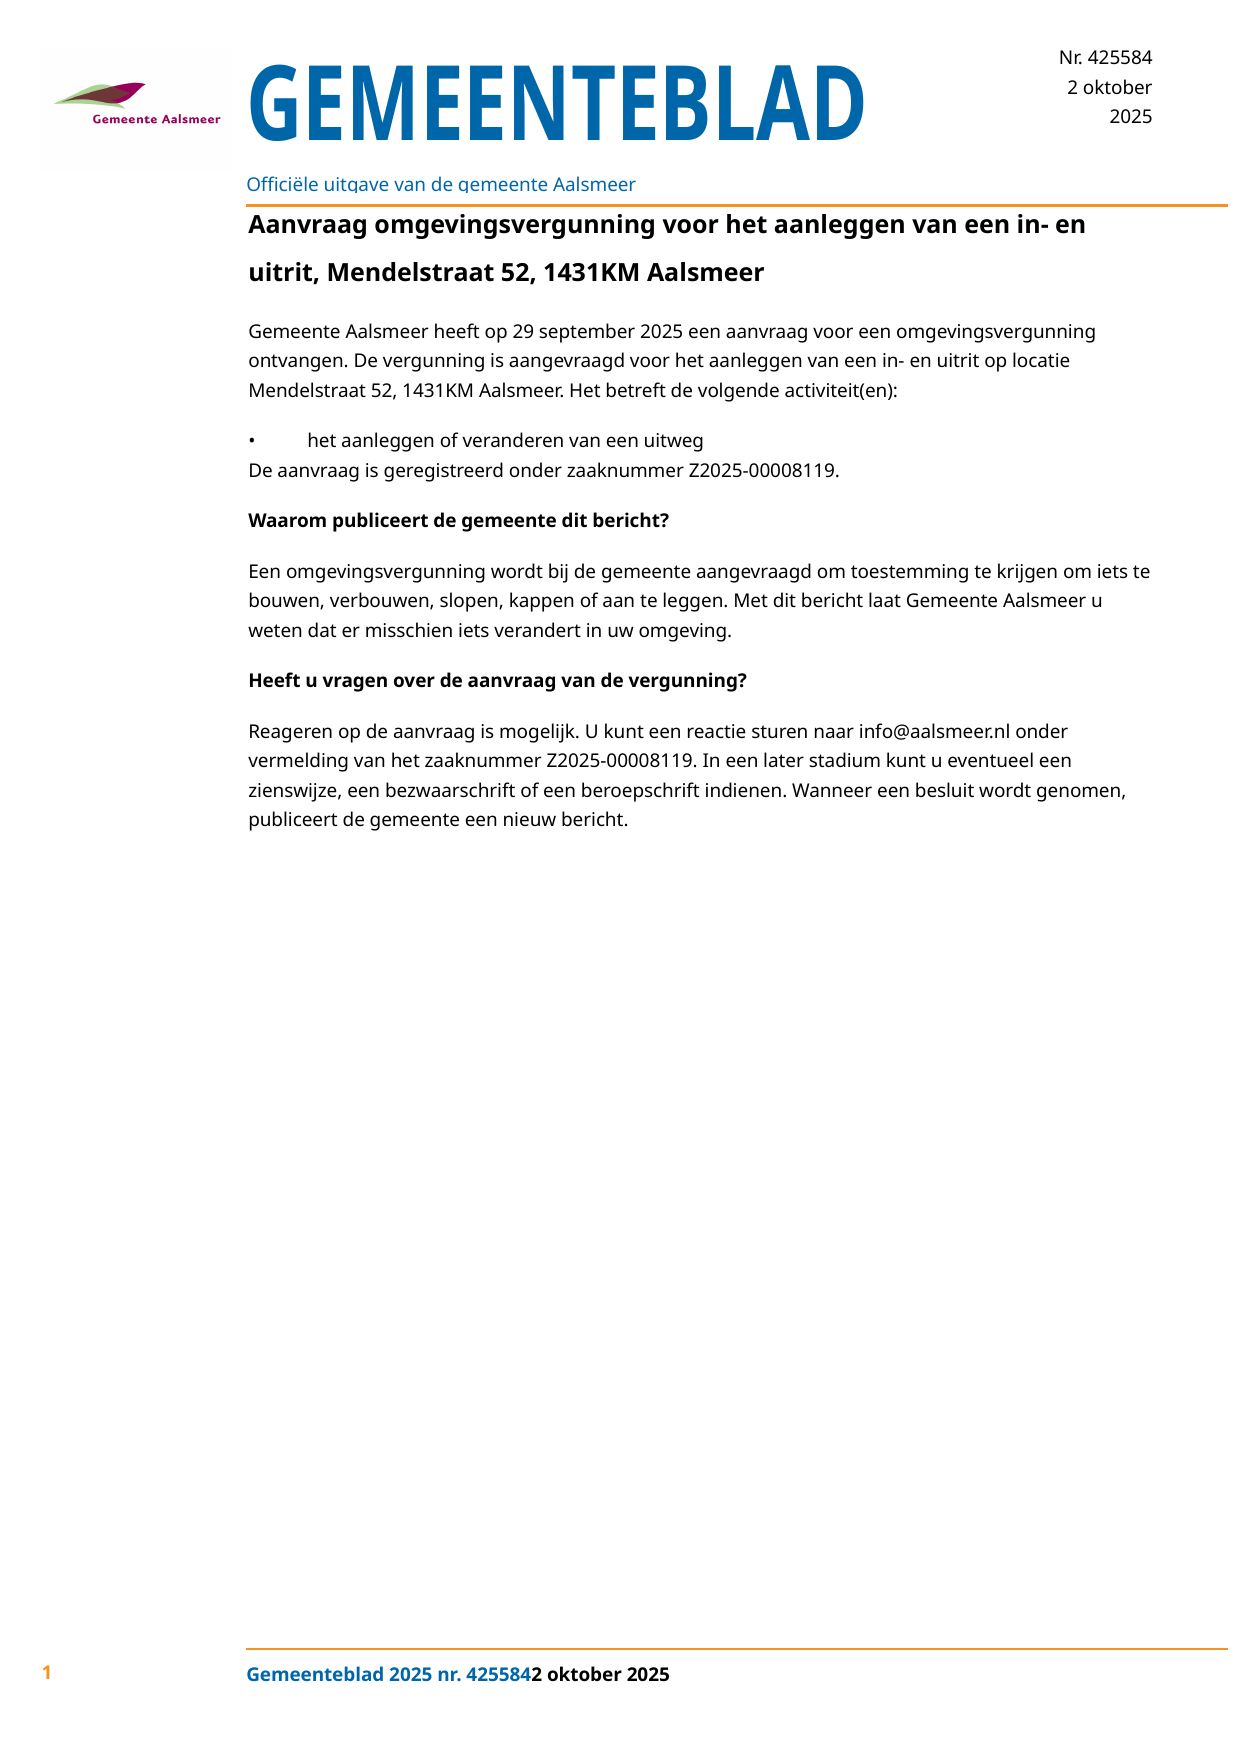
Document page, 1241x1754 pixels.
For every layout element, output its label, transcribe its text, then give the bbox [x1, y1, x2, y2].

text De aanvraag is geregistreerd onder zaaknummer Z2025-00008119. [248, 457, 1152, 483]
text Gemeente Aalsmeer heeft op 29 september 2025 een aanvraag voor een omgevingsvergunning ontvangen. De vergunning is aangevraagd voor het aanleggen van een in- en uitrit op locatie Mendelstraat 52, 1431KM Aalsmeer. Het betreft de volgende activiteit(en): [248, 318, 1152, 403]
text Aanvraag omgevingsvergunning voor het aanleggen van een in- en uitrit, Mendelstraat 52, 1431KM Aalsmeer [248, 207, 1152, 288]
text Reageren op de aanvraag is mogelijk. U kunt een reactie sturen naar info@aalsmeer.nl onder vermelding van het zaaknummer Z2025-00008119. In een later stadium kunt u eventueel een zienswijze, een bezwaarschrift of een beroepschrift indienen. Wanneer een besluit wordt genomen, publiceert de gemeente een nieuw bericht. [248, 718, 1152, 832]
text Waarom publiceert de gemeente dit bericht? [248, 507, 1152, 533]
list het aanleggen of veranderen van een uitweg [248, 427, 1152, 453]
picture [41, 47, 231, 172]
text Heeft u vragen over de aanvraag van de vergunning? [248, 667, 1152, 693]
text Een omgevingsvergunning wordt bij de gemeente aangevraagd om toestemming te krijgen om iets te bouwen, verbouwen, slopen, kappen of aan te leggen. Met dit bericht laat Gemeente Aalsmeer u weten dat er misschien iets verandert in uw omgeving. [248, 558, 1152, 643]
